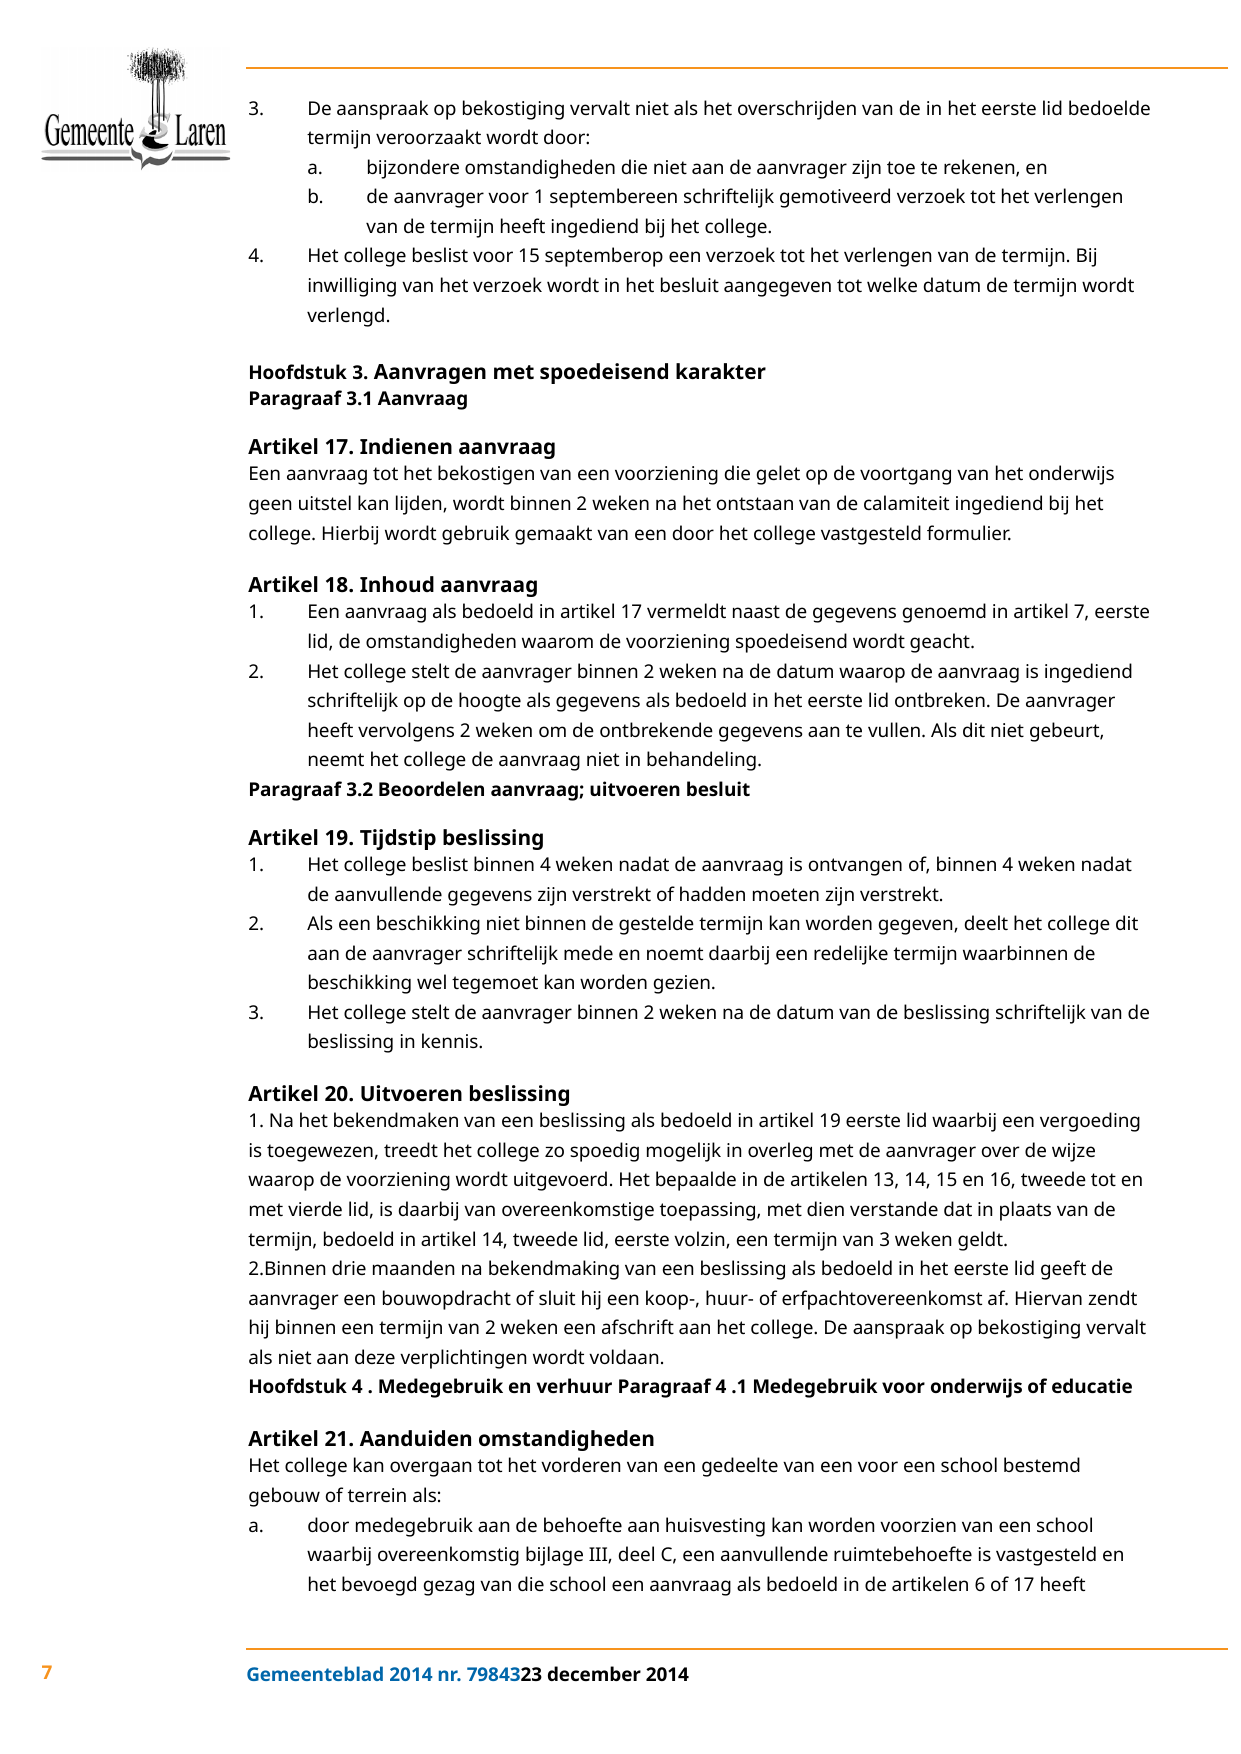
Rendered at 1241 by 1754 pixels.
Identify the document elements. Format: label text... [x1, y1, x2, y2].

text 1. Na het bekendmaken van een beslissing als bedoeld in artikel 19 eerste lid waarbij een vergoeding is toegewezen, treedt het college zo spoedig mogelijk in overleg met de aanvrager over de wijze waarop de voorziening wordt uitgevoerd. Het bepaalde in de artikelen 13, 14, 15 en 16, tweede tot en met vierde lid, is daarbij van overeenkomstige toepassing, met dien verstande dat in plaats van de termijn, bedoeld in artikel 14, tweede lid, eerste volzin, een termijn van 3 weken geldt. [248, 1107, 1152, 1252]
text Artikel 19. Tijdstip beslissing [248, 823, 1152, 851]
text Paragraaf 3.1 Aanvraag [248, 386, 1152, 411]
list Een aanvraag als bedoeld in artikel 17 vermeldt naast de gegevens genoemd in artikel 7, eerste lid, de omstandigheden waarom de voorziening spoedeisend wordt geacht. [248, 599, 1152, 654]
list Het college stelt de aanvrager binnen 2 weken na de datum van de beslissing schriftelijk van de beslissing in kennis. [248, 999, 1152, 1054]
list bijzondere omstandigheden die niet aan de aanvrager zijn toe te rekenen, en [307, 154, 1152, 180]
list Het college beslist binnen 4 weken nadat de aanvraag is ontvangen of, binnen 4 weken nadat de aanvullende gegevens zijn verstrekt of hadden moeten zijn verstrekt. [248, 851, 1152, 906]
text Artikel 18. Inhoud aanvraag [248, 570, 1152, 599]
text Hoofdstuk 3. Aanvragen met spoedeisend karakter [248, 357, 1152, 386]
text Artikel 21. Aanduiden omstandigheden [248, 1424, 1152, 1453]
text 2.Binnen drie maanden na bekendmaking van een beslissing als bedoeld in het eerste lid geeft de aanvrager een bouwopdracht of sluit hij een koop-, huur- of erfpachtovereenkomst af. Hiervan zendt hij binnen een termijn van 2 weken een afschrift aan het college. De aanspraak op bekostiging vervalt als niet aan deze verplichtingen wordt voldaan. [248, 1255, 1152, 1370]
text Een aanvraag tot het bekostigen van een voorziening die gelet op de voortgang van het onderwijs geen uitstel kan lijden, wordt binnen 2 weken na het ontstaan van de calamiteit ingediend bij het college. Hierbij wordt gebruik gemaakt van een door het college vastgesteld formulier. [248, 461, 1152, 546]
text Artikel 20. Uitvoeren beslissing [248, 1079, 1152, 1107]
text Hoofdstuk 4 . Medegebruik en verhuur Paragraaf 4 .1 Medegebruik voor onderwijs of educatie [248, 1374, 1152, 1399]
text Artikel 17. Indienen aanvraag [248, 432, 1152, 461]
list door medegebruik aan de behoefte aan huisvesting kan worden voorzien van een school waarbij overeenkomstig bijlage III, deel C, een aanvullende ruimtebehoefte is vastgesteld en het bevoegd gezag van die school een aanvraag als bedoeld in de artikelen 6 of 17 heeft [248, 1512, 1152, 1597]
list De aanspraak op bekostiging vervalt niet als het overschrijden van de in het eerste lid bedoelde termijn veroorzaakt wordt door: [248, 95, 1152, 150]
list Het college stelt de aanvrager binnen 2 weken na de datum waarop de aanvraag is ingediend schriftelijk op de hoogte als gegevens als bedoeld in het eerste lid ontbreken. De aanvrager heeft vervolgens 2 weken om de ontbrekende gegevens aan te vullen. Als dit niet gebeurt, neemt het college de aanvraag niet in behandeling. [248, 658, 1152, 772]
list Het college beslist voor 15 septemberop een verzoek tot het verlengen van de termijn. Bij inwilliging van het verzoek wordt in het besluit aangegeven tot welke datum de termijn wordt verlengd. [248, 243, 1152, 328]
text Het college kan overgaan tot het vorderen van een gedeelte van een voor een school bestemd gebouw of terrein als: [248, 1453, 1152, 1508]
list de aanvrager voor 1 septembereen schriftelijk gemotiveerd verzoek tot het verlengen van de termijn heeft ingediend bij het college. [307, 183, 1152, 239]
picture [41, 47, 231, 172]
list Als een beschikking niet binnen de gestelde termijn kan worden gegeven, deelt het college dit aan de aanvrager schriftelijk mede en noemt daarbij een redelijke termijn waarbinnen de beschikking wel tegemoet kan worden gezien. [248, 910, 1152, 995]
text Paragraaf 3.2 Beoordelen aanvraag; uitvoeren besluit [248, 776, 1152, 802]
